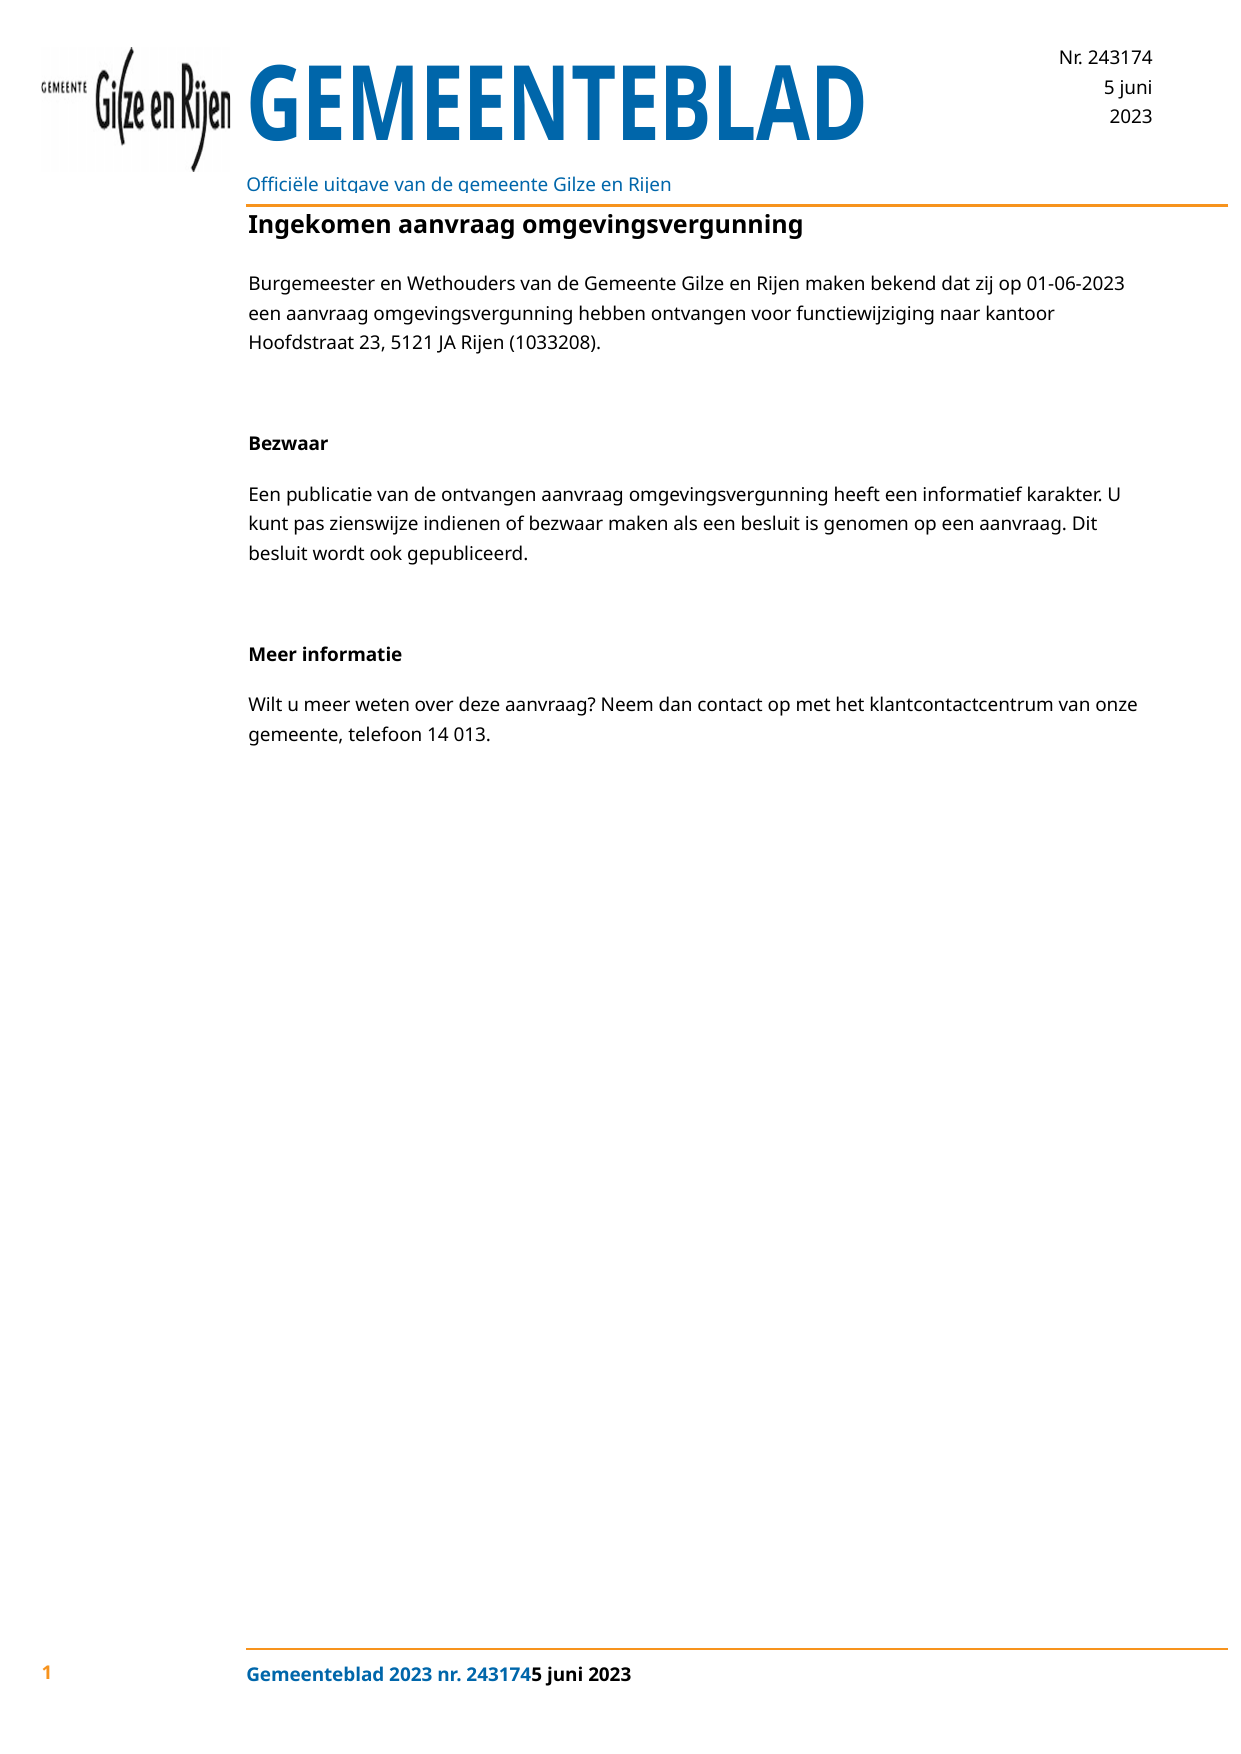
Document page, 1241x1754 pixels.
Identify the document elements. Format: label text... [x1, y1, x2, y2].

text Wilt u meer weten over deze aanvraag? Neem dan contact op met het klantcontactcentrum van onze gemeente, telefoon 14 013. [248, 691, 1152, 746]
picture [41, 47, 231, 172]
text Bezwaar [248, 430, 1152, 456]
text Ingekomen aanvraag omgevingsvergunning [248, 207, 1152, 241]
text Burgemeester en Wethouders van de Gemeente Gilze en Rijen maken bekend dat zij op 01-06-2023 een aanvraag omgevingsvergunning hebben ontvangen voor functiewijziging naar kantoor Hoofdstraat 23, 5121 JA Rijen (1033208). [248, 270, 1152, 355]
text Een publicatie van de ontvangen aanvraag omgevingsvergunning heeft een informatief karakter. U kunt pas zienswijze indienen of bezwaar maken als een besluit is genomen op een aanvraag. Dit besluit wordt ook gepubliceerd. [248, 481, 1152, 566]
text Meer informatie [248, 641, 1152, 666]
